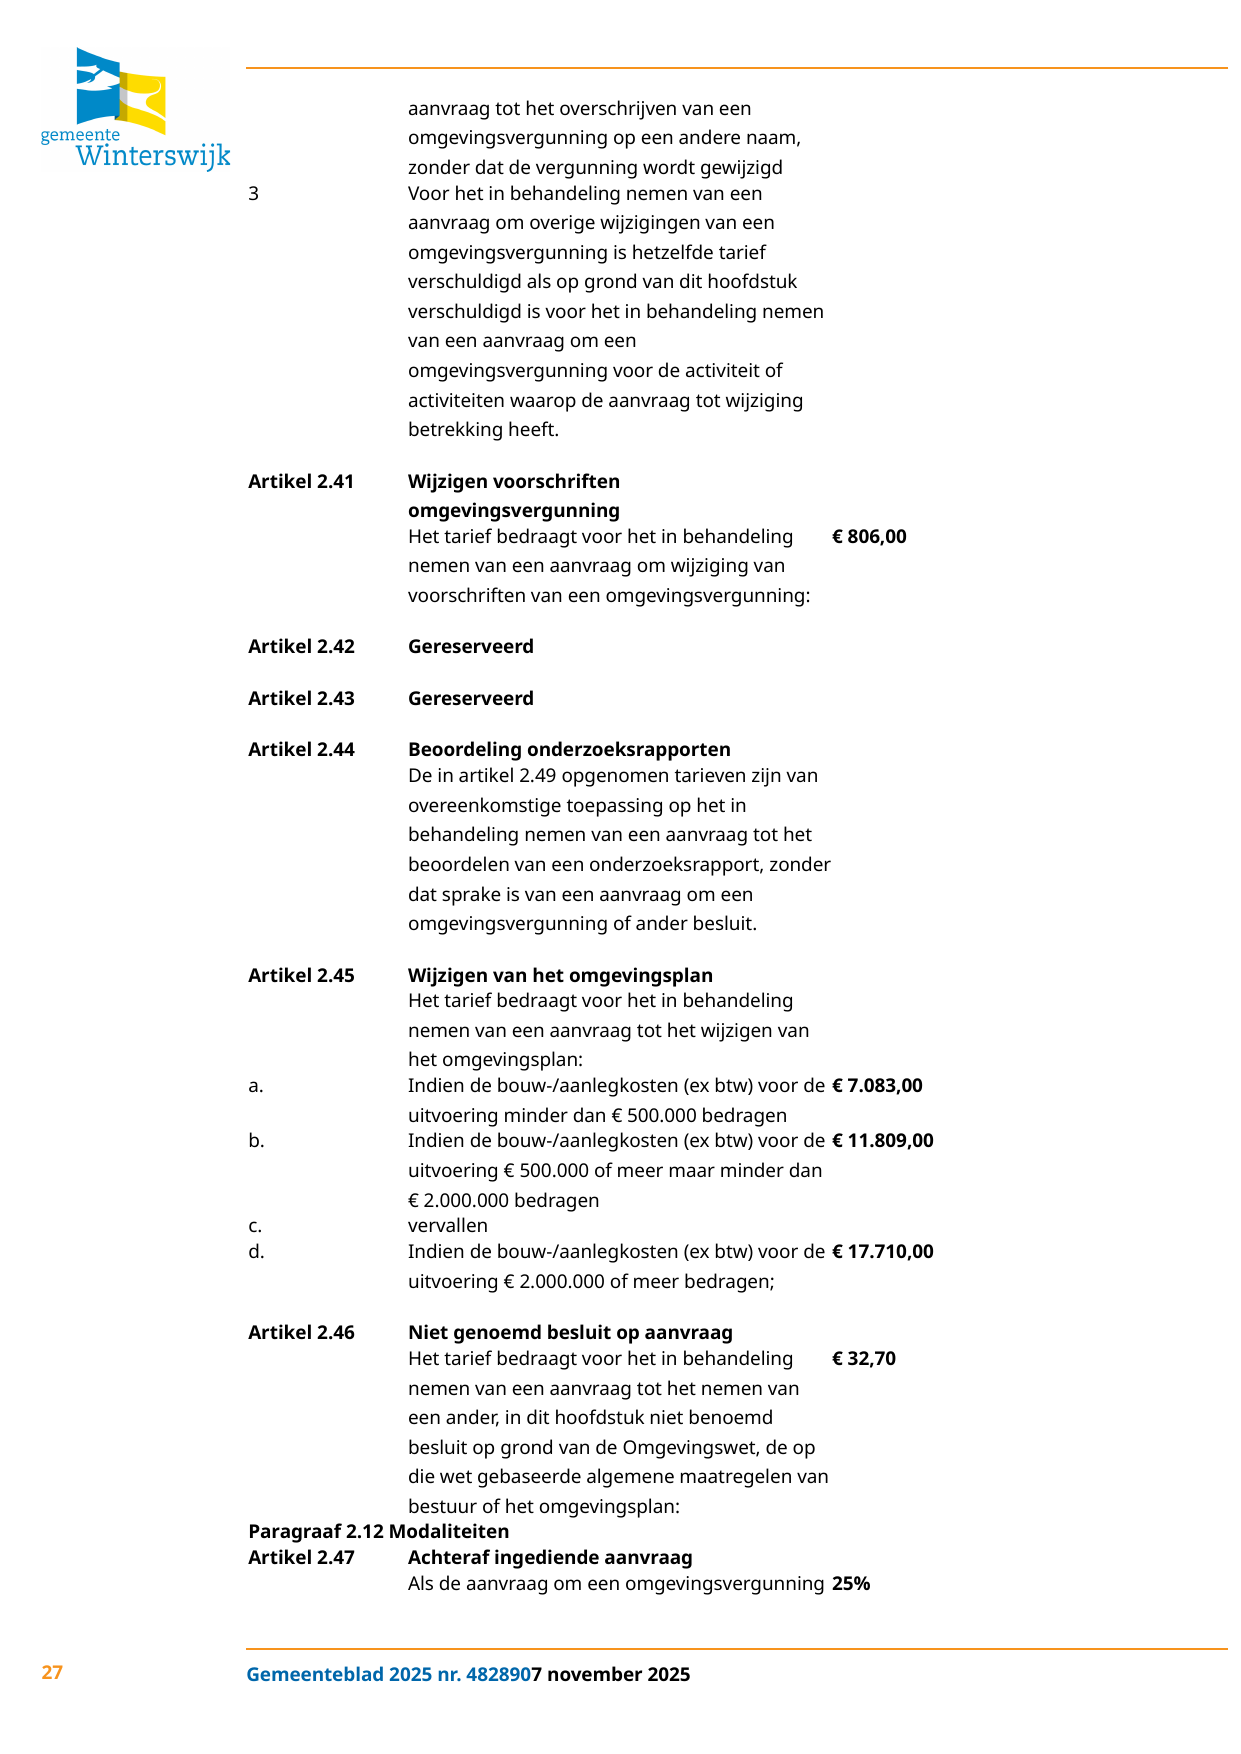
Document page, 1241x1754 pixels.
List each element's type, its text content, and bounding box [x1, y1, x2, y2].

table_cell [832, 95, 1152, 180]
table_cell [248, 95, 408, 180]
table_cell [408, 711, 832, 737]
table_cell b. [248, 1128, 408, 1213]
table_cell [832, 988, 1152, 1072]
table_cell € 17.710,00 [832, 1238, 1152, 1294]
table_cell [408, 660, 832, 685]
table_cell [832, 1319, 1152, 1345]
table_cell 25% [832, 1570, 1152, 1596]
table_cell [832, 1545, 1152, 1570]
table_cell vervallen [408, 1213, 832, 1238]
table_cell Het tarief bedraagt voor het in behandeling nemen van een aanvraag tot het wijzigen van het omgevingsplan: [408, 988, 832, 1072]
table_cell [832, 936, 1152, 962]
table_cell [832, 442, 1152, 468]
table_cell € 11.809,00 [832, 1128, 1152, 1213]
table_cell [832, 468, 1152, 523]
table_cell [832, 1294, 1152, 1319]
table_cell aanvraag tot het overschrijven van een omgevingsvergunning op een andere naam, zonder dat de vergunning wordt gewijzigd [408, 95, 832, 180]
table_cell Achteraf ingediende aanvraag [408, 1545, 832, 1570]
table_cell Als de aanvraag om een omgevingsvergunning [408, 1570, 832, 1596]
table_cell Het tarief bedraagt voor het in behandeling nemen van een aanvraag om wijziging van voorschriften van een omgevingsvergunning: [408, 523, 832, 608]
table_cell De in artikel 2.49 opgenomen tarieven zijn van overeenkomstige toepassing op het in behandeling nemen van een aanvraag tot het beoordelen van een onderzoeksrapport, zonder dat sprake is van een aanvraag om een omgevingsvergunning of ander besluit. [408, 763, 832, 936]
table_cell Paragraaf 2.12 Modaliteiten [248, 1519, 1152, 1544]
table_cell [248, 660, 408, 685]
table_cell € 806,00 [832, 523, 1152, 608]
table_cell Voor het in behandeling nemen van een aanvraag om overige wijzigingen van een omgevingsvergunning is hetzelfde tarief verschuldigd als op grond van dit hoofdstuk verschuldigd is voor het in behandeling nemen van een aanvraag om een omgevingsvergunning voor de activiteit of activiteiten waarop de aanvraag tot wijziging betrekking heeft. [408, 180, 832, 442]
table_cell [832, 180, 1152, 442]
table_cell Niet genoemd besluit op aanvraag [408, 1319, 832, 1345]
table_cell c. [248, 1213, 408, 1238]
table_cell Artikel 2.42 [248, 634, 408, 659]
table_cell [832, 763, 1152, 936]
table_cell [832, 685, 1152, 711]
table_cell a. [248, 1073, 408, 1128]
table_cell [832, 634, 1152, 659]
table_cell Gereserveerd [408, 685, 832, 711]
table_cell d. [248, 1238, 408, 1294]
table_cell [248, 442, 408, 468]
table_cell 3 [248, 180, 408, 442]
table_cell € 32,70 [832, 1345, 1152, 1519]
table_cell [832, 1213, 1152, 1238]
picture [225, 153, 231, 162]
table_cell Indien de bouw-/aanlegkosten (ex btw) voor de uitvoering minder dan € 500.000 bedragen [408, 1073, 832, 1128]
table_cell [832, 608, 1152, 634]
table_cell Artikel 2.44 [248, 737, 408, 762]
table_cell Artikel 2.46 [248, 1319, 408, 1345]
table_cell [248, 1294, 408, 1319]
table_cell Artikel 2.41 [248, 468, 408, 523]
table_cell Gereserveerd [408, 634, 832, 659]
table_cell [408, 608, 832, 634]
table_cell [832, 660, 1152, 685]
table_cell Wijzigen van het omgevingsplan [408, 962, 832, 987]
table_cell [248, 988, 408, 1072]
table_cell Artikel 2.43 [248, 685, 408, 711]
table_cell [248, 1570, 408, 1596]
table_cell [248, 711, 408, 737]
table_cell [832, 962, 1152, 987]
table_cell [248, 763, 408, 936]
table_cell Wijzigen voorschriften omgevingsvergunning [408, 468, 832, 523]
table_cell [832, 737, 1152, 762]
table_cell [832, 711, 1152, 737]
table_cell Artikel 2.47 [248, 1545, 408, 1570]
table_cell Indien de bouw-/aanlegkosten (ex btw) voor de uitvoering € 500.000 of meer maar minder dan € 2.000.000 bedragen [408, 1128, 832, 1213]
table_cell [248, 608, 408, 634]
table_cell [408, 1294, 832, 1319]
picture [41, 47, 231, 172]
table_cell € 7.083,00 [832, 1073, 1152, 1128]
table_cell Artikel 2.45 [248, 962, 408, 987]
table_cell [408, 442, 832, 468]
table_cell [408, 936, 832, 962]
table_cell [248, 1345, 408, 1519]
table_cell [248, 936, 408, 962]
table_cell Indien de bouw-/aanlegkosten (ex btw) voor de uitvoering € 2.000.000 of meer bedragen; [408, 1238, 832, 1294]
table_cell [248, 523, 408, 608]
table_cell Beoordeling onderzoeksrapporten [408, 737, 832, 762]
table_cell Het tarief bedraagt voor het in behandeling nemen van een aanvraag tot het nemen van een ander, in dit hoofdstuk niet benoemd besluit op grond van de Omgevingswet, de op die wet gebaseerde algemene maatregelen van bestuur of het omgevingsplan: [408, 1345, 832, 1519]
